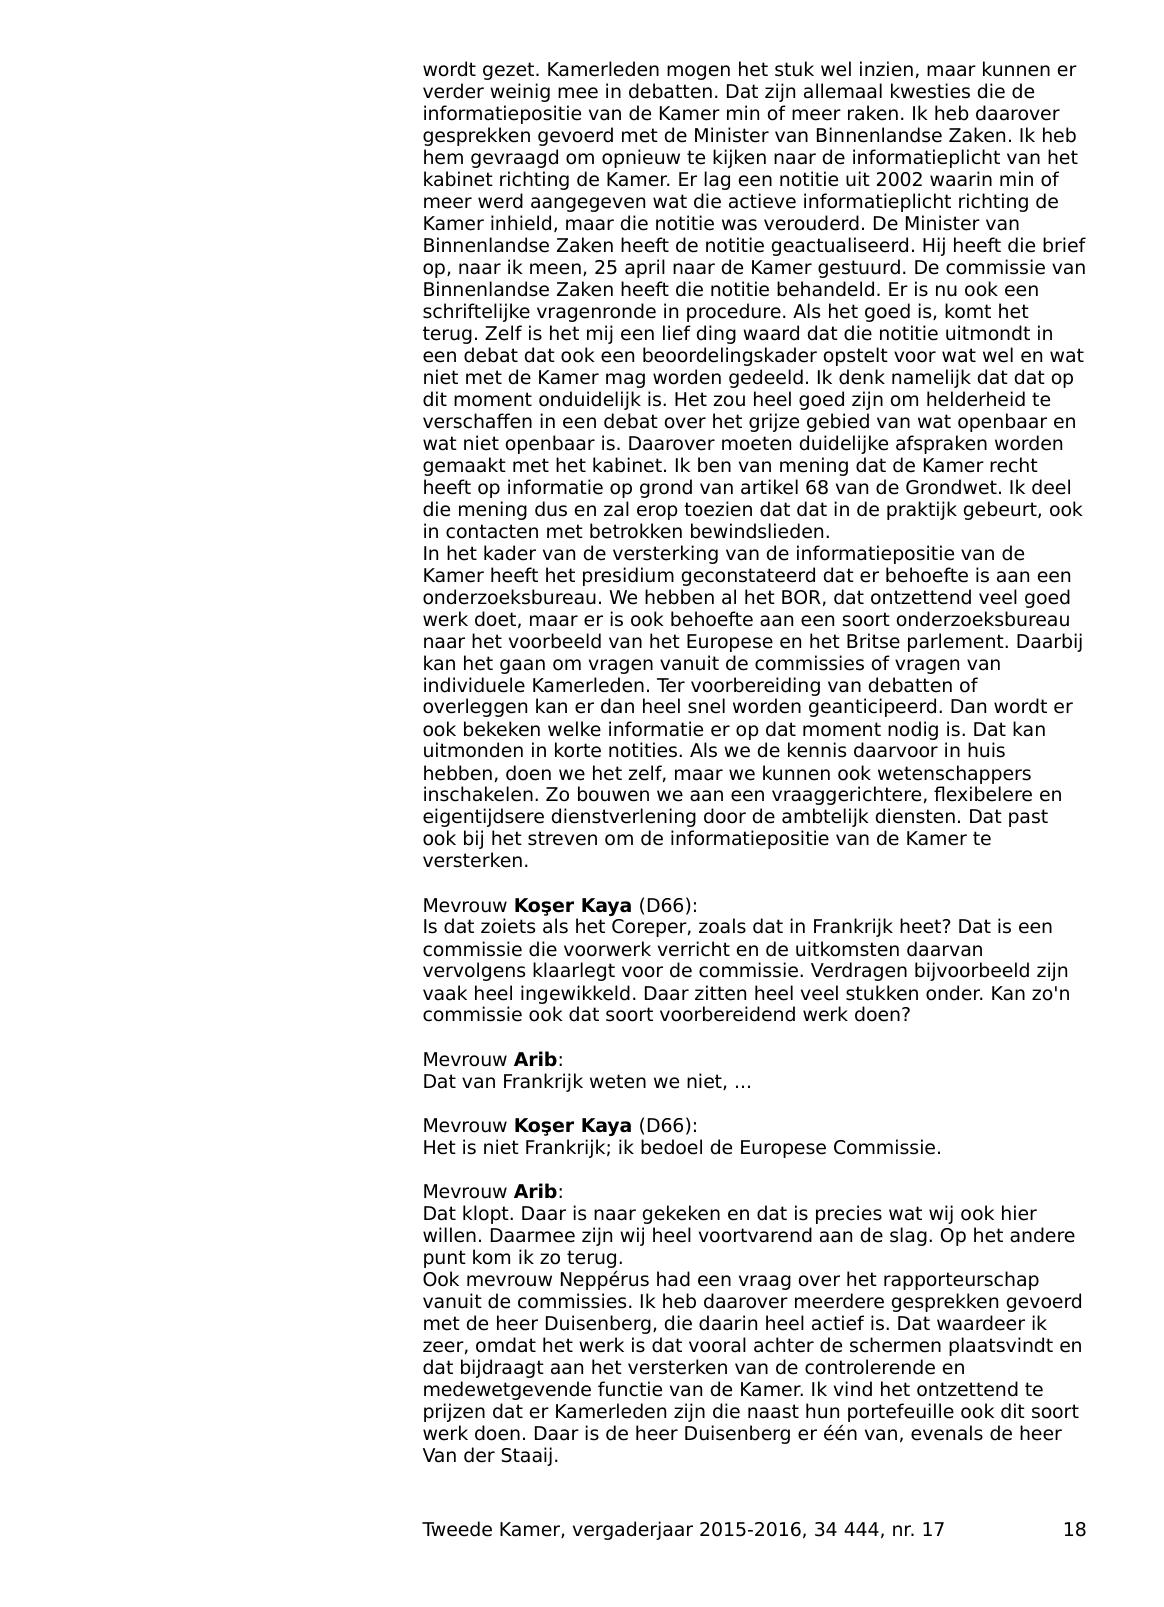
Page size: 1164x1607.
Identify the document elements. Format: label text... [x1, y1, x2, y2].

text Dat klopt. Daar is naar gekeken en dat is precies wat wij ook hier willen. Daarmee zijn wij heel voortvarend aan de slag. Op het andere punt kom ik zo terug. [422, 1203, 1087, 1269]
text Mevrouw Arib: [422, 1048, 1087, 1071]
text Het is niet Frankrijk; ik bedoel de Europese Commissie. [422, 1137, 1087, 1159]
text Ook mevrouw Neppérus had een vraag over het rapporteurschap vanuit de commissies. Ik heb daarover meerdere gesprekken gevoerd met de heer Duisenberg, die daarin heel actief is. Dat waardeer ik zeer, omdat het werk is dat vooral achter de schermen plaatsvindt en dat bijdraagt aan het versterken van de controlerende en medewetgevende functie van de Kamer. Ik vind het ontzettend te prijzen dat er Kamerleden zijn die naast hun portefeuille ook dit soort werk doen. Daar is de heer Duisenberg er één van, evenals de heer Van der Staaij. [422, 1269, 1087, 1467]
text Dat van Frankrijk weten we niet, ... [422, 1071, 1087, 1092]
text wordt gezet. Kamerleden mogen het stuk wel inzien, maar kunnen er verder weinig mee in debatten. Dat zijn allemaal kwesties die de informatiepositie van de Kamer min of meer raken. Ik heb daarover gesprekken gevoerd met de Minister van Binnenlandse Zaken. Ik heb hem gevraagd om opnieuw te kijken naar de informatieplicht van het kabinet richting de Kamer. Er lag een notitie uit 2002 waarin min of meer werd aangegeven wat die actieve informatieplicht richting de Kamer inhield, maar die notitie was verouderd. De Minister van Binnenlandse Zaken heeft de notitie geactualiseerd. Hij heeft die brief op, naar ik meen, 25 april naar de Kamer gestuurd. De commissie van Binnenlandse Zaken heeft die notitie behandeld. Er is nu ook een schriftelijke vragenronde in procedure. Als het goed is, komt het terug. Zelf is het mij een lief ding waard dat die notitie uitmondt in een debat dat ook een beoordelingskader opstelt voor wat wel en wat niet met de Kamer mag worden gedeeld. Ik denk namelijk dat dat op dit moment onduidelijk is. Het zou heel goed zijn om helderheid te verschaffen in een debat over het grijze gebied van wat openbaar en wat niet openbaar is. Daarover moeten duidelijke afspraken worden gemaakt met het kabinet. Ik ben van mening dat de Kamer recht heeft op informatie op grond van artikel 68 van de Grondwet. Ik deel die mening dus en zal erop toezien dat dat in de praktijk gebeurt, ook in contacten met betrokken bewindslieden. [422, 59, 1087, 543]
text Mevrouw Arib: [422, 1181, 1087, 1203]
text Mevrouw Koşer Kaya (D66): [422, 1115, 1087, 1137]
text Mevrouw Koşer Kaya (D66): [422, 894, 1087, 916]
text In het kader van de versterking van de informatiepositie van de Kamer heeft het presidium geconstateerd dat er behoefte is aan een onderzoeksbureau. We hebben al het BOR, dat ontzettend veel goed werk doet, maar er is ook behoefte aan een soort onderzoeksbureau naar het voorbeeld van het Europese en het Britse parlement. Daarbij kan het gaan om vragen vanuit de commissies of vragen van individuele Kamerleden. Ter voorbereiding van debatten of overleggen kan er dan heel snel worden geanticipeerd. Dan wordt er ook bekeken welke informatie er op dat moment nodig is. Dat kan uitmonden in korte notities. Als we de kennis daarvoor in huis hebben, doen we het zelf, maar we kunnen ook wetenschappers inschakelen. Zo bouwen we aan een vraaggerichtere, flexibelere en eigentijdsere dienstverlening door de ambtelijk diensten. Dat past ook bij het streven om de informatiepositie van de Kamer te versterken. [422, 543, 1087, 872]
text Is dat zoiets als het Coreper, zoals dat in Frankrijk heet? Dat is een commissie die voorwerk verricht en de uitkomsten daarvan vervolgens klaarlegt voor de commissie. Verdragen bijvoorbeeld zijn vaak heel ingewikkeld. Daar zitten heel veel stukken onder. Kan zo'n commissie ook dat soort voorbereidend werk doen? [422, 916, 1087, 1026]
